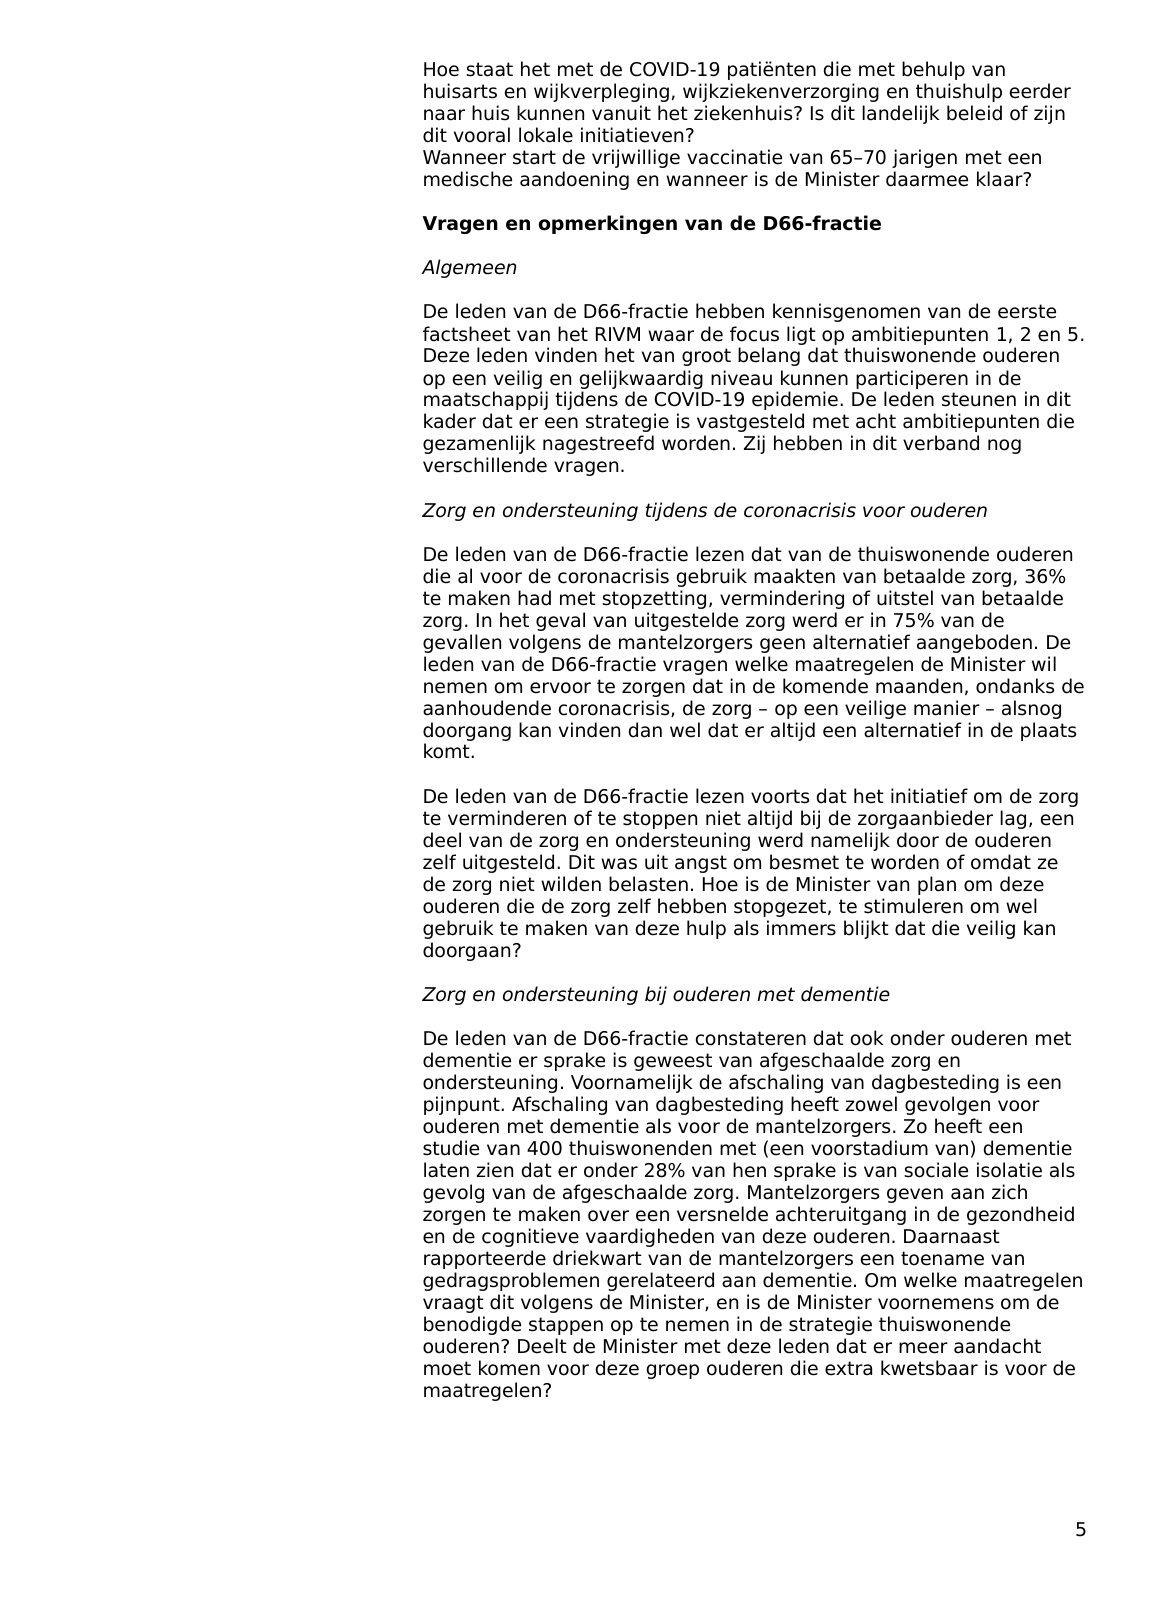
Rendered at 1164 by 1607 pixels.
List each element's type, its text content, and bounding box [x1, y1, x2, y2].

text Hoe staat het met de COVID-19 patiënten die met behulp van huisarts en wijkverpleging, wijkziekenverzorging en thuishulp eerder naar huis kunnen vanuit het ziekenhuis? Is dit landelijk beleid of zijn dit vooral lokale initiatieven? [422, 59, 1087, 147]
subtitle Zorg en ondersteuning tijdens de coronacrisis voor ouderen [422, 499, 1087, 521]
subtitle Zorg en ondersteuning bij ouderen met dementie [422, 984, 1087, 1006]
text De leden van de D66-fractie lezen dat van de thuiswonende ouderen die al voor de coronacrisis gebruik maakten van betaalde zorg, 36% te maken had met stopzetting, vermindering of uitstel van betaalde zorg. In het geval van uitgestelde zorg werd er in 75% van de gevallen volgens de mantelzorgers geen alternatief aangeboden. De leden van de D66-fractie vragen welke maatregelen de Minister wil nemen om ervoor te zorgen dat in de komende maanden, ondanks de aanhoudende coronacrisis, de zorg – op een veilige manier – alsnog doorgang kan vinden dan wel dat er altijd een alternatief in de plaats komt. [422, 544, 1087, 763]
subtitle Vragen en opmerkingen van de D66-fractie [422, 213, 1087, 235]
text De leden van de D66-fractie constateren dat ook onder ouderen met dementie er sprake is geweest van afgeschaalde zorg en ondersteuning. Voornamelijk de afschaling van dagbesteding is een pijnpunt. Afschaling van dagbesteding heeft zowel gevolgen voor ouderen met dementie als voor de mantelzorgers. Zo heeft een studie van 400 thuiswonenden met (een voorstadium van) dementie laten zien dat er onder 28% van hen sprake is van sociale isolatie als gevolg van de afgeschaalde zorg. Mantelzorgers geven aan zich zorgen te maken over een versnelde achteruitgang in de gezondheid en de cognitieve vaardigheden van deze ouderen. Daarnaast rapporteerde driekwart van de mantelzorgers een toename van gedragsproblemen gerelateerd aan dementie. Om welke maatregelen vraagt dit volgens de Minister, en is de Minister voornemens om de benodigde stappen op te nemen in de strategie thuiswonende ouderen? Deelt de Minister met deze leden dat er meer aandacht moet komen voor deze groep ouderen die extra kwetsbaar is voor de maatregelen? [422, 1028, 1087, 1401]
text De leden van de D66-fractie hebben kennisgenomen van de eerste factsheet van het RIVM waar de focus ligt op ambitiepunten 1, 2 en 5. Deze leden vinden het van groot belang dat thuiswonende ouderen op een veilig en gelijkwaardig niveau kunnen participeren in de maatschappij tijdens de COVID-19 epidemie. De leden steunen in dit kader dat er een strategie is vastgesteld met acht ambitiepunten die gezamenlijk nagestreefd worden. Zij hebben in dit verband nog verschillende vragen. [422, 301, 1087, 477]
text Wanneer start de vrijwillige vaccinatie van 65–70 jarigen met een medische aandoening en wanneer is de Minister daarmee klaar? [422, 147, 1087, 191]
subtitle Algemeen [422, 257, 1087, 279]
text De leden van de D66-fractie lezen voorts dat het initiatief om de zorg te verminderen of te stoppen niet altijd bij de zorgaanbieder lag, een deel van de zorg en ondersteuning werd namelijk door de ouderen zelf uitgesteld. Dit was uit angst om besmet te worden of omdat ze de zorg niet wilden belasten. Hoe is de Minister van plan om deze ouderen die de zorg zelf hebben stopgezet, te stimuleren om wel gebruik te maken van deze hulp als immers blijkt dat die veilig kan doorgaan? [422, 786, 1087, 961]
